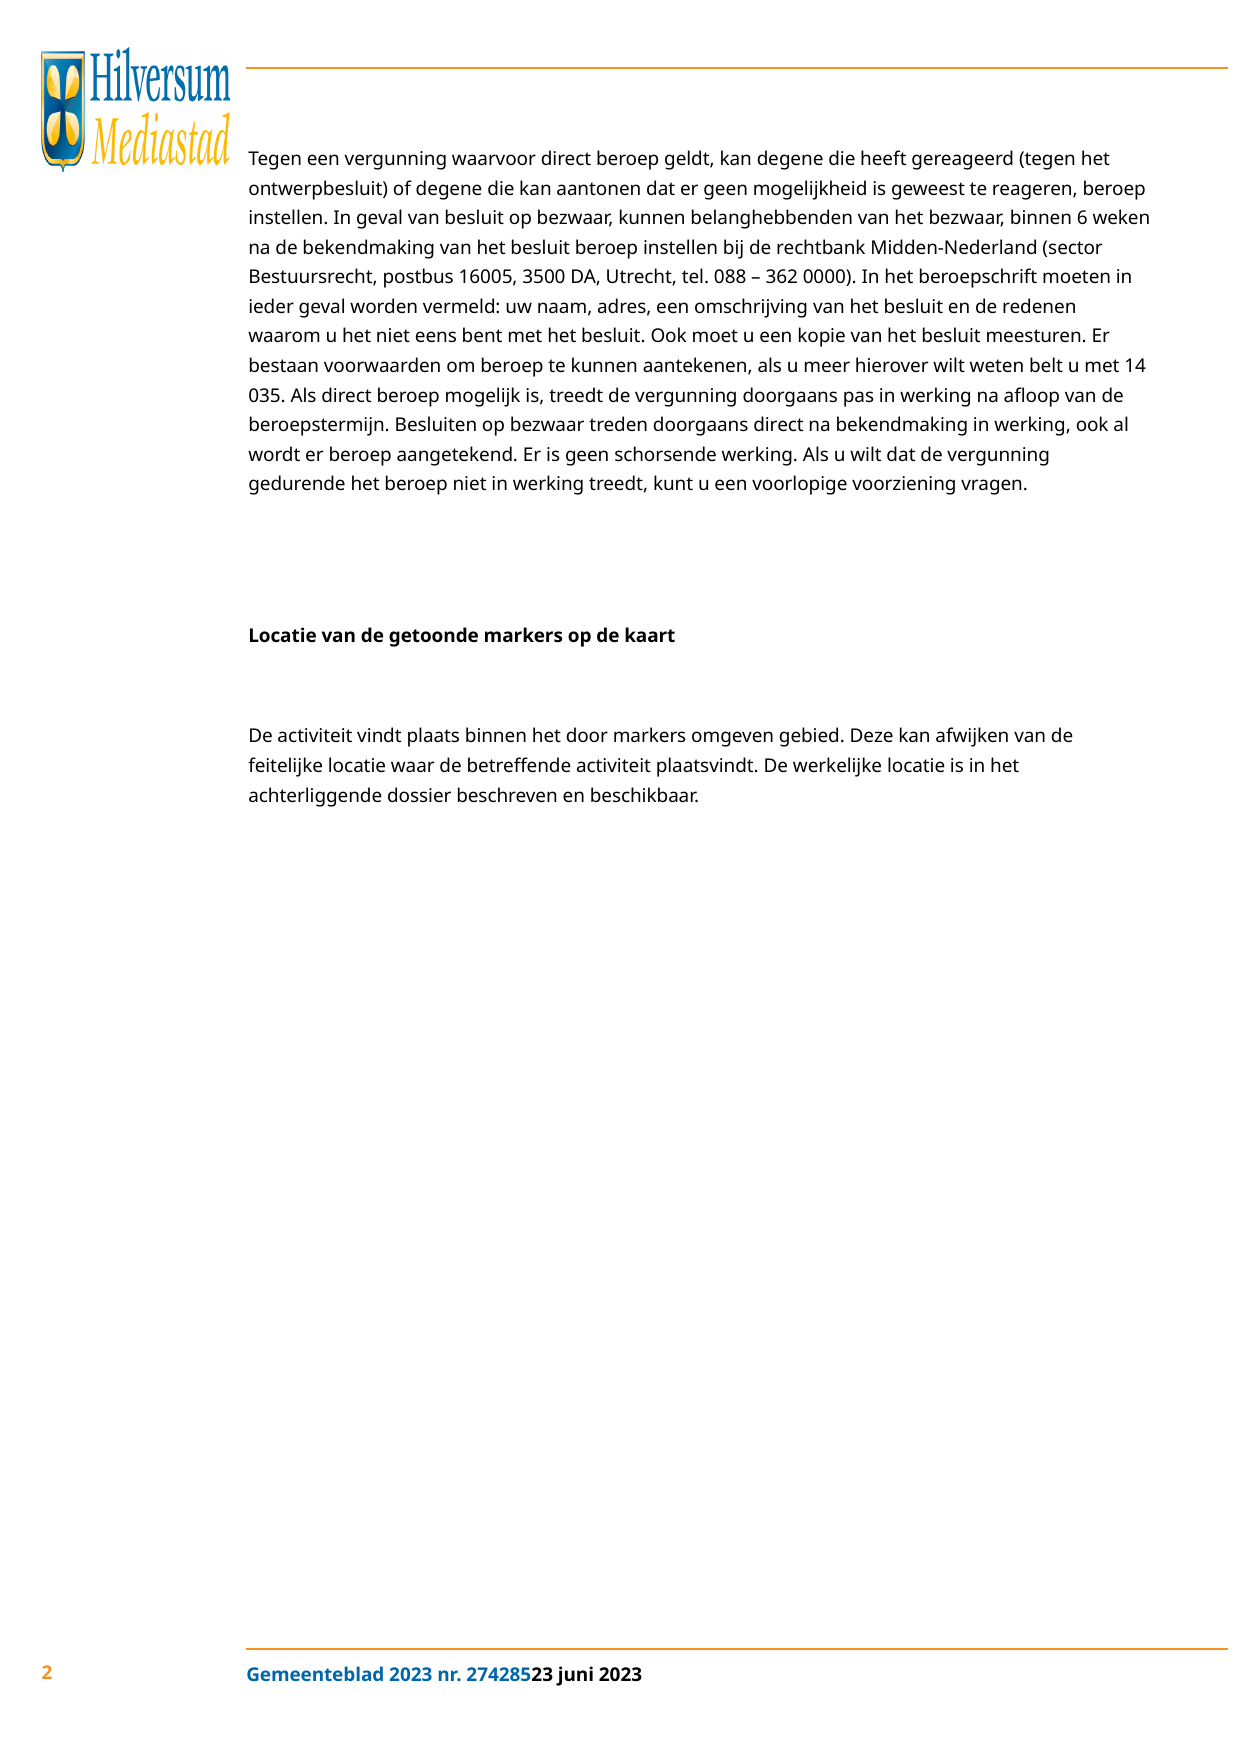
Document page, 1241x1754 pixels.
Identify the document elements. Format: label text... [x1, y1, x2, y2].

text De activiteit vindt plaats binnen het door markers omgeven gebied. Deze kan afwijken van de feitelijke locatie waar de betreffende activiteit plaatsvindt. De werkelijke locatie is in het achterliggende dossier beschreven en beschikbaar. [248, 723, 1152, 808]
text Locatie van de getoonde markers op de kaart [248, 622, 1152, 648]
text Tegen een vergunning waarvoor direct beroep geldt, kan degene die heeft gereageerd (tegen het ontwerpbesluit) of degene die kan aantonen dat er geen mogelijkheid is geweest te reageren, beroep instellen. In geval van besluit op bezwaar, kunnen belanghebbenden van het bezwaar, binnen 6 weken na de bekendmaking van het besluit beroep instellen bij de rechtbank Midden-Nederland (sector Bestuursrecht, postbus 16005, 3500 DA, Utrecht, tel. 088 – 362 0000). In het beroepschrift moeten in ieder geval worden vermeld: uw naam, adres, een omschrijving van het besluit en de redenen waarom u het niet eens bent met het besluit. Ook moet u een kopie van het besluit meesturen. Er bestaan voorwaarden om beroep te kunnen aantekenen, als u meer hierover wilt weten belt u met 14 035. Als direct beroep mogelijk is, treedt de vergunning doorgaans pas in werking na afloop van de beroepstermijn. Besluiten op bezwaar treden doorgaans direct na bekendmaking in werking, ook al wordt er beroep aangetekend. Er is geen schorsende werking. Als u wilt dat de vergunning gedurende het beroep niet in werking treedt, kunt u een voorlopige voorziening vragen. [248, 145, 1152, 496]
picture [41, 47, 231, 172]
